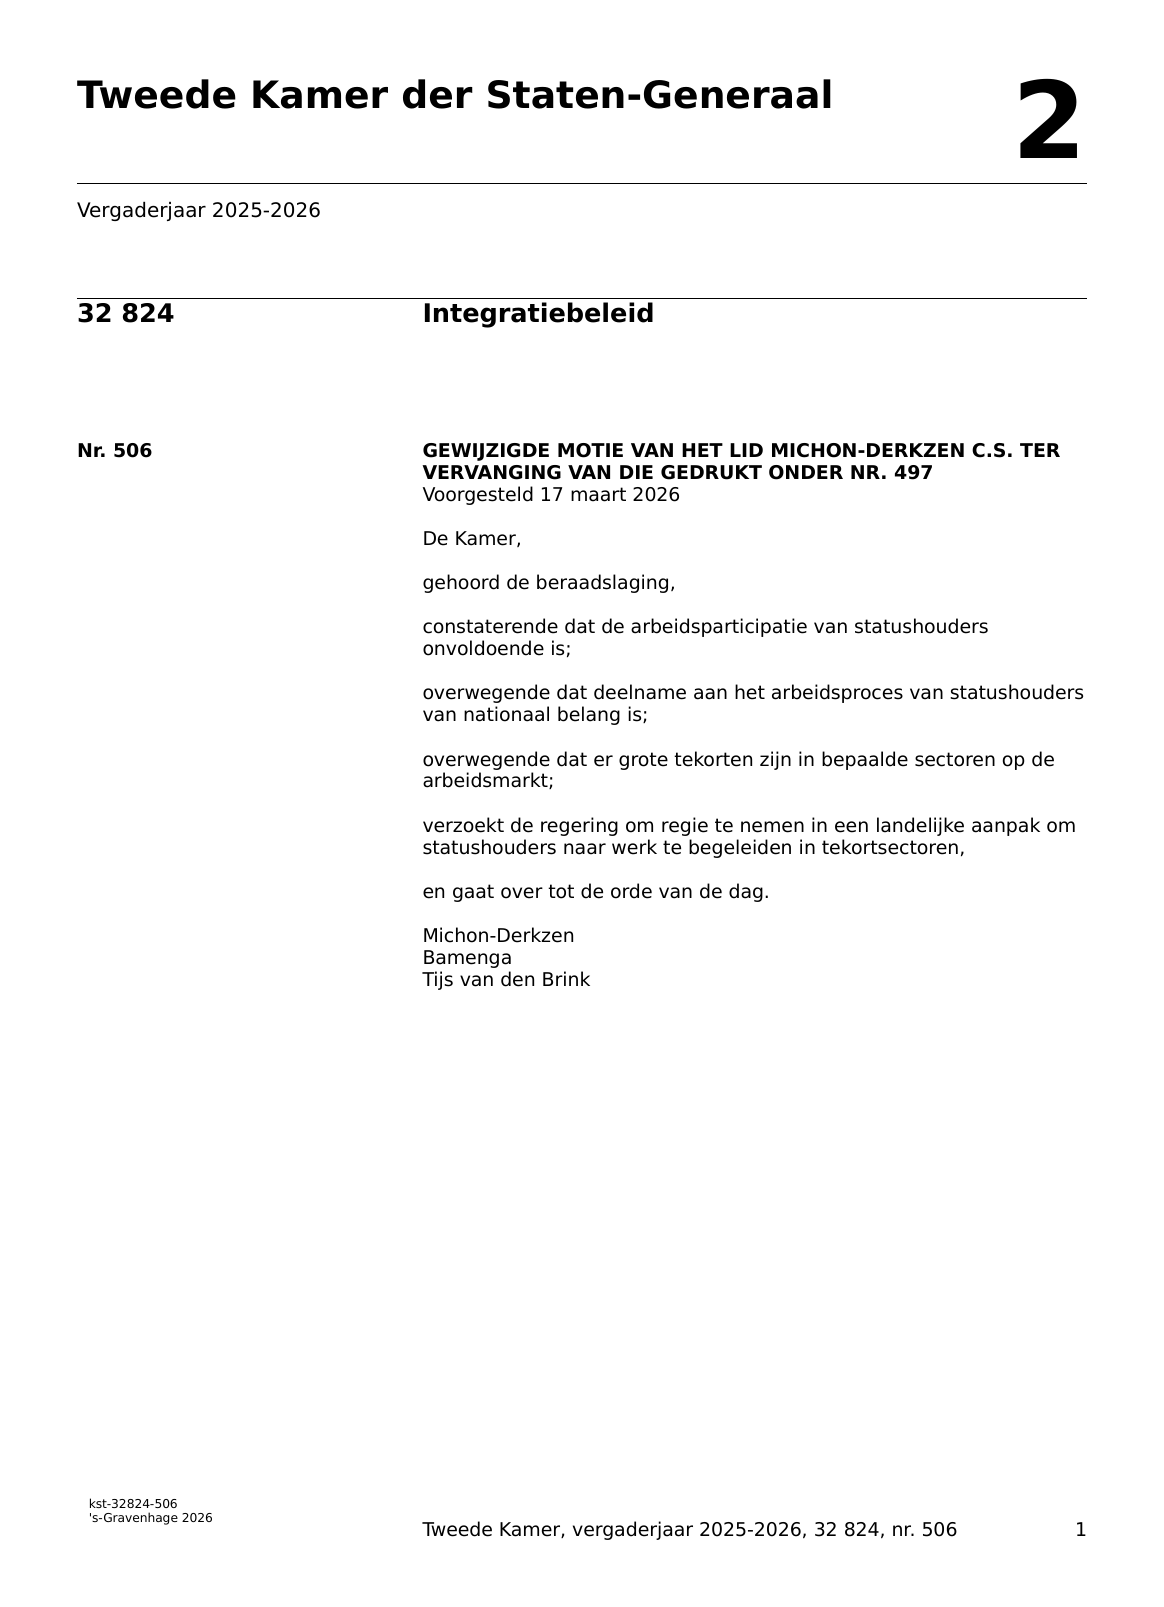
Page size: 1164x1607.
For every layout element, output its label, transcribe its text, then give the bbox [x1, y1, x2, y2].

text Voorgesteld 17 maart 2026 [422, 484, 1087, 506]
text en gaat over tot de orde van de dag. [422, 881, 1087, 903]
text constaterende dat de arbeidsparticipatie van statushouders onvoldoende is; [422, 616, 1087, 660]
text Tijs van den Brink [422, 969, 1087, 991]
text overwegende dat er grote tekorten zijn in bepaalde sectoren op de arbeidsmarkt; [422, 748, 1087, 792]
text Bamenga [422, 947, 1087, 969]
subtitle 32 824 Integratiebeleid [77, 299, 1087, 329]
table_cell Vergaderjaar 2025-2026 [77, 184, 1087, 298]
text overwegende dat deelname aan het arbeidsproces van statushouders van nationaal belang is; [422, 682, 1087, 726]
text Michon-Derkzen [422, 925, 1087, 947]
text De Kamer, [422, 528, 1087, 550]
text gehoord de beraadslaging, [422, 572, 1087, 594]
text verzoekt de regering om regie te nemen in een landelijke aanpak om statushouders naar werk te begeleiden in tekortsectoren, [422, 814, 1087, 858]
table_header Tweede Kamer der Staten-Generaal [77, 59, 886, 183]
text 's-Gravenhage 2026 [88, 1511, 323, 1525]
subtitle Nr. 506 GEWIJZIGDE MOTIE VAN HET LID MICHON-DERKZEN C.S. TER VERVANGING VAN DIE GEDRUKT ONDER NR. 497 [77, 440, 1087, 484]
table_header 2 [886, 59, 1087, 183]
text kst-32824-506 [88, 1497, 323, 1511]
